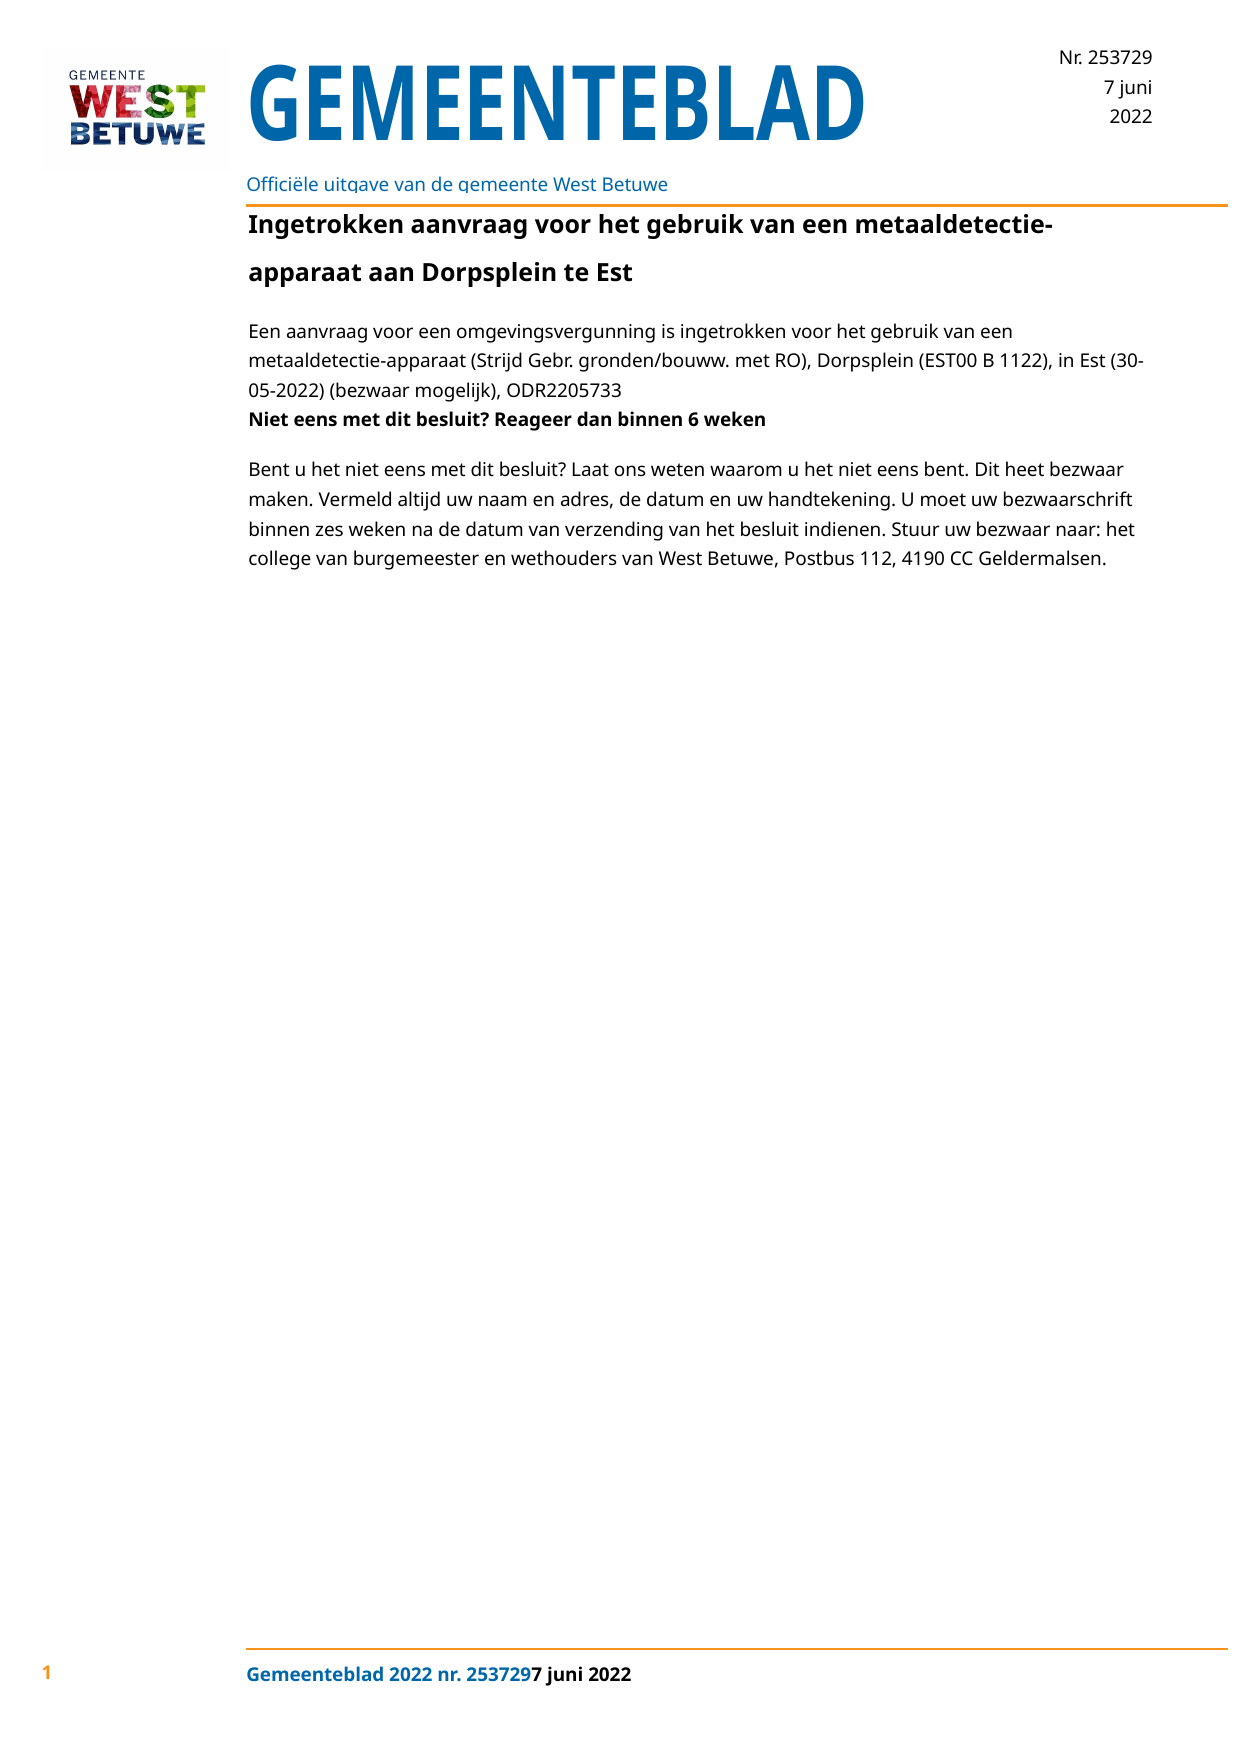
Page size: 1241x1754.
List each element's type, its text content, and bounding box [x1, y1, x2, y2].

picture [41, 47, 231, 172]
text Bent u het niet eens met dit besluit? Laat ons weten waarom u het niet eens bent. Dit heet bezwaar maken. Vermeld altijd uw naam en adres, de datum en uw handtekening. U moet uw bezwaarschrift binnen zes weken na de datum van verzending van het besluit indienen. Stuur uw bezwaar naar: het college van burgemeester en wethouders van West Betuwe, Postbus 112, 4190 CC Geldermalsen. [248, 457, 1152, 571]
text Niet eens met dit besluit? Reageer dan binnen 6 weken [248, 406, 1152, 432]
text Ingetrokken aanvraag voor het gebruik van een metaaldetectie-apparaat aan Dorpsplein te Est [248, 207, 1152, 288]
table_header Een aanvraag voor een omgevingsvergunning is ingetrokken voor het gebruik van een metaaldetectie-apparaat (Strijd Gebr. gronden/bouww. met RO), Dorpsplein (EST00 B 1122), in Est (30-05-2022) (bezwaar mogelijk), ODR2205733 [248, 318, 1152, 403]
